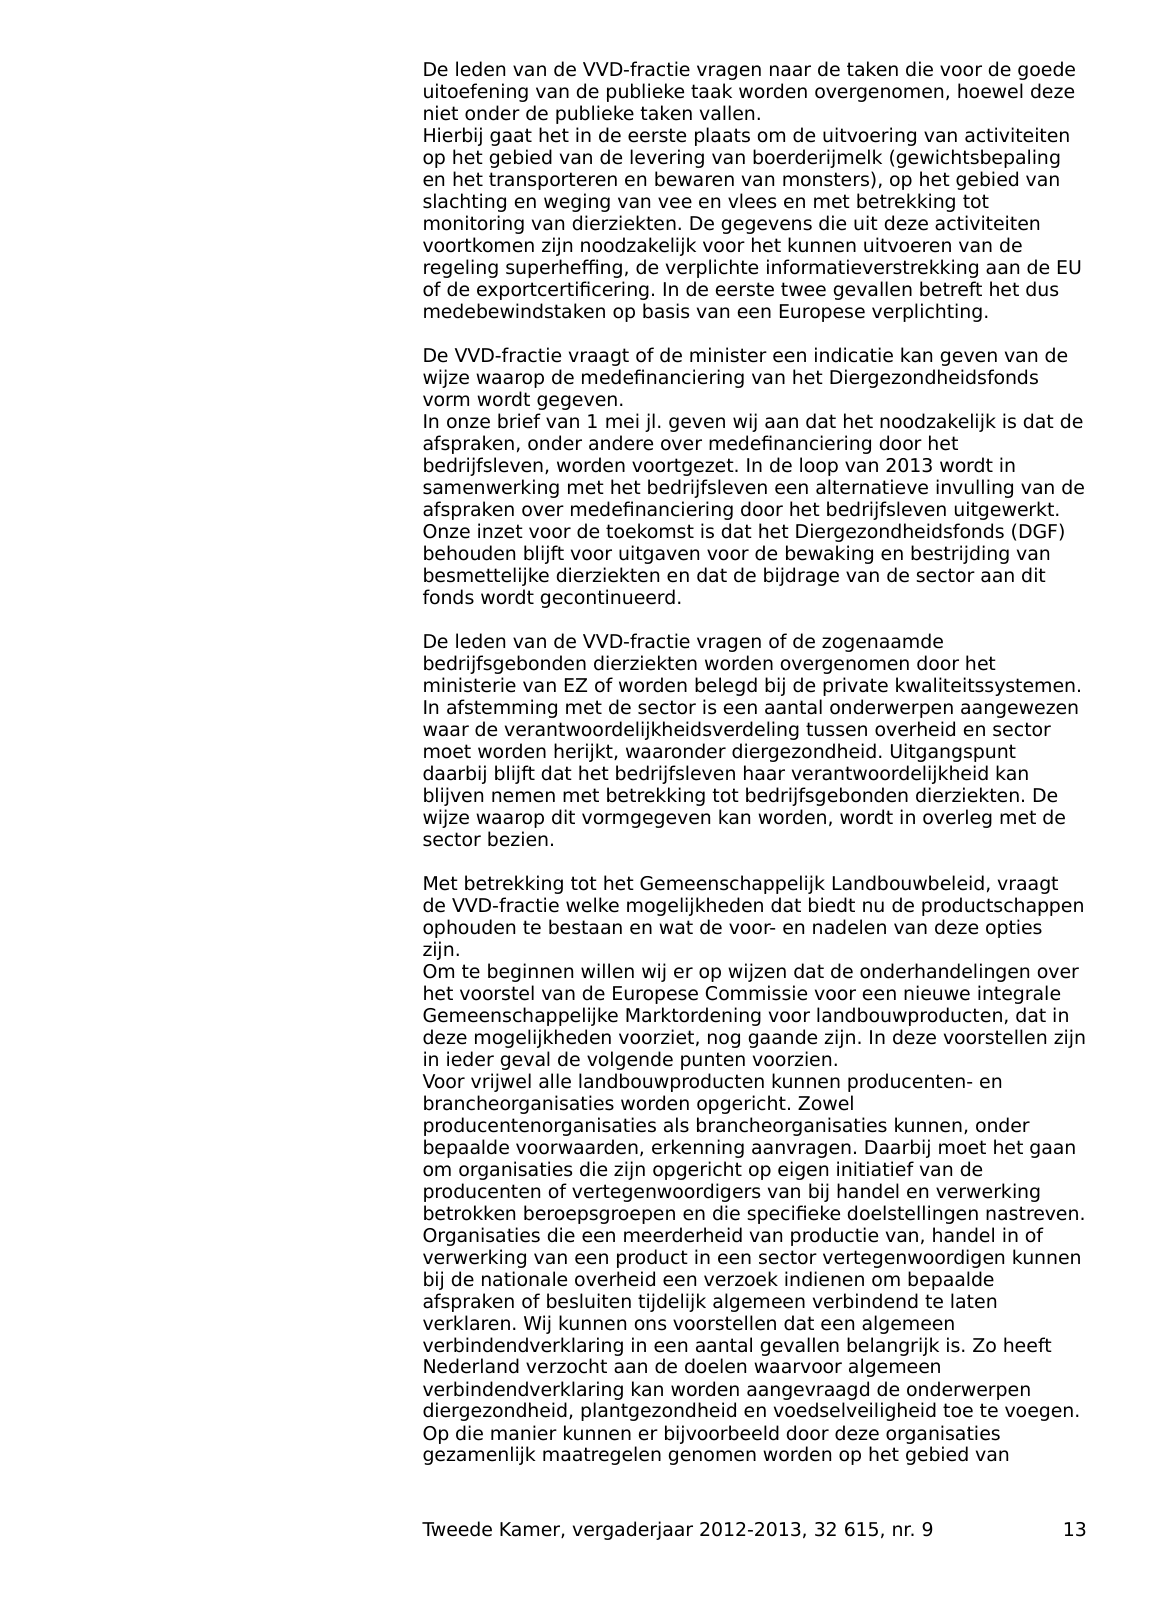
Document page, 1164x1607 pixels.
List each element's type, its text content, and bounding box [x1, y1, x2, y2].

text In onze brief van 1 mei jl. geven wij aan dat het noodzakelijk is dat de afspraken, onder andere over medefinanciering door het bedrijfsleven, worden voortgezet. In de loop van 2013 wordt in samenwerking met het bedrijfsleven een alternatieve invulling van de afspraken over medefinanciering door het bedrijfsleven uitgewerkt. Onze inzet voor de toekomst is dat het Diergezondheidsfonds (DGF) behouden blijft voor uitgaven voor de bewaking en bestrijding van besmettelijke dierziekten en dat de bijdrage van de sector aan dit fonds wordt gecontinueerd. [422, 411, 1087, 609]
text De leden van de VVD-fractie vragen of de zogenaamde bedrijfsgebonden dierziekten worden overgenomen door het ministerie van EZ of worden belegd bij de private kwaliteitssystemen. [422, 631, 1087, 697]
text Hierbij gaat het in de eerste plaats om de uitvoering van activiteiten op het gebied van de levering van boerderijmelk (gewichtsbepaling en het transporteren en bewaren van monsters), op het gebied van slachting en weging van vee en vlees en met betrekking tot monitoring van dierziekten. De gegevens die uit deze activiteiten voortkomen zijn noodzakelijk voor het kunnen uitvoeren van de regeling superheffing, de verplichte informatieverstrekking aan de EU of de exportcertificering. In de eerste twee gevallen betreft het dus medebewindstaken op basis van een Europese verplichting. [422, 125, 1087, 323]
text Om te beginnen willen wij er op wijzen dat de onderhandelingen over het voorstel van de Europese Commissie voor een nieuwe integrale Gemeenschappelijke Marktordening voor landbouwproducten, dat in deze mogelijkheden voorziet, nog gaande zijn. In deze voorstellen zijn in ieder geval de volgende punten voorzien. [422, 961, 1087, 1071]
text De leden van de VVD-fractie vragen naar de taken die voor de goede uitoefening van de publieke taak worden overgenomen, hoewel deze niet onder de publieke taken vallen. [422, 59, 1087, 125]
text De VVD-fractie vraagt of de minister een indicatie kan geven van de wijze waarop de medefinanciering van het Diergezondheidsfonds vorm wordt gegeven. [422, 345, 1087, 411]
text Met betrekking tot het Gemeenschappelijk Landbouwbeleid, vraagt de VVD-fractie welke mogelijkheden dat biedt nu de productschappen ophouden te bestaan en wat de voor- en nadelen van deze opties zijn. [422, 873, 1087, 961]
text Voor vrijwel alle landbouwproducten kunnen producenten- en brancheorganisaties worden opgericht. Zowel producentenorganisaties als brancheorganisaties kunnen, onder bepaalde voorwaarden, erkenning aanvragen. Daarbij moet het gaan om organisaties die zijn opgericht op eigen initiatief van de producenten of vertegenwoordigers van bij handel en verwerking betrokken beroepsgroepen en die specifieke doelstellingen nastreven. Organisaties die een meerderheid van productie van, handel in of verwerking van een product in een sector vertegenwoordigen kunnen bij de nationale overheid een verzoek indienen om bepaalde afspraken of besluiten tijdelijk algemeen verbindend te laten verklaren. Wij kunnen ons voorstellen dat een algemeen verbindendverklaring in een aantal gevallen belangrijk is. Zo heeft Nederland verzocht aan de doelen waarvoor algemeen verbindendverklaring kan worden aangevraagd de onderwerpen diergezondheid, plantgezondheid en voedselveiligheid toe te voegen. Op die manier kunnen er bijvoorbeeld door deze organisaties gezamenlijk maatregelen genomen worden op het gebied van [422, 1071, 1087, 1466]
text In afstemming met de sector is een aantal onderwerpen aangewezen waar de verantwoordelijkheidsverdeling tussen overheid en sector moet worden herijkt, waaronder diergezondheid. Uitgangspunt daarbij blijft dat het bedrijfsleven haar verantwoordelijkheid kan blijven nemen met betrekking tot bedrijfsgebonden dierziekten. De wijze waarop dit vormgegeven kan worden, wordt in overleg met de sector bezien. [422, 697, 1087, 851]
